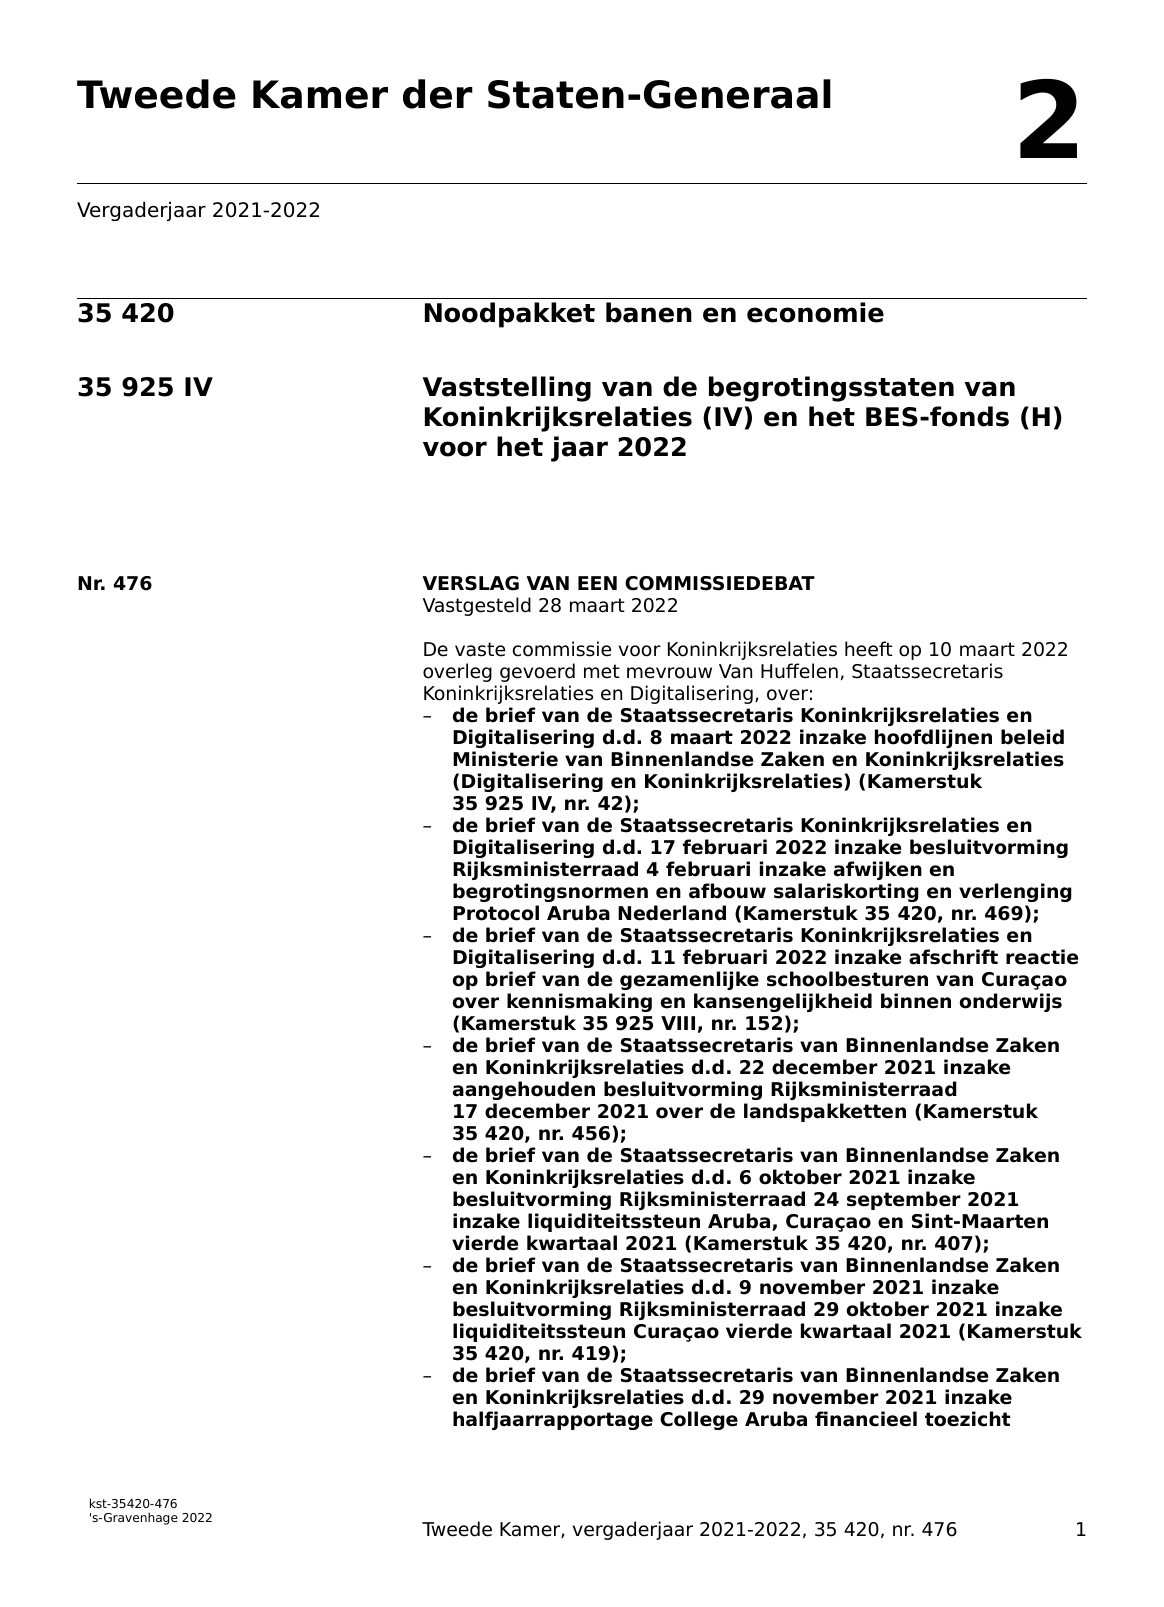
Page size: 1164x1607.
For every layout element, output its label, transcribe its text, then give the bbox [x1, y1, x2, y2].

text De vaste commissie voor Koninkrijksrelaties heeft op 10 maart 2022 overleg gevoerd met mevrouw Van Huffelen, Staatssecretaris Koninkrijksrelaties en Digitalisering, over: [422, 639, 1087, 705]
text – de brief van de Staatssecretaris Koninkrijksrelaties en Digitalisering d.d. 17 februari 2022 inzake besluitvorming Rijksministerraad 4 februari inzake afwijken en begrotingsnormen en afbouw salariskorting en verlenging Protocol Aruba Nederland (Kamerstuk 35 420, nr. 469); [422, 815, 1087, 925]
text kst-35420-476 [88, 1497, 323, 1511]
text – de brief van de Staatssecretaris van Binnenlandse Zaken en Koninkrijksrelaties d.d. 22 december 2021 inzake aangehouden besluitvorming Rijksministerraad 17 december 2021 over de landspakketten (Kamerstuk 35 420, nr. 456); [422, 1035, 1087, 1145]
table_header 2 [886, 59, 1087, 183]
table_cell Vergaderjaar 2021-2022 [77, 184, 1087, 298]
subtitle Nr. 476 VERSLAG VAN EEN COMMISSIEDEBAT [77, 573, 1087, 595]
text – de brief van de Staatssecretaris van Binnenlandse Zaken en Koninkrijksrelaties d.d. 29 november 2021 inzake halfjaarrapportage College Aruba financieel toezicht [422, 1364, 1087, 1431]
subtitle 35 420 Noodpakket banen en economie [77, 299, 1087, 329]
subtitle 35 925 IV Vaststelling van de begrotingsstaten van Koninkrijksrelaties (IV) en het BES-fonds (H) voor het jaar 2022 [77, 373, 1087, 462]
text – de brief van de Staatssecretaris van Binnenlandse Zaken en Koninkrijksrelaties d.d. 9 november 2021 inzake besluitvorming Rijksministerraad 29 oktober 2021 inzake liquiditeitssteun Curaçao vierde kwartaal 2021 (Kamerstuk 35 420, nr. 419); [422, 1255, 1087, 1364]
text – de brief van de Staatssecretaris van Binnenlandse Zaken en Koninkrijksrelaties d.d. 6 oktober 2021 inzake besluitvorming Rijksministerraad 24 september 2021 inzake liquiditeitssteun Aruba, Curaçao en Sint-Maarten vierde kwartaal 2021 (Kamerstuk 35 420, nr. 407); [422, 1145, 1087, 1255]
text – de brief van de Staatssecretaris Koninkrijksrelaties en Digitalisering d.d. 11 februari 2022 inzake afschrift reactie op brief van de gezamenlijke schoolbesturen van Curaçao over kennismaking en kansengelijkheid binnen onderwijs (Kamerstuk 35 925 VIII, nr. 152); [422, 925, 1087, 1035]
table_header Tweede Kamer der Staten-Generaal [77, 59, 886, 183]
text – de brief van de Staatssecretaris Koninkrijksrelaties en Digitalisering d.d. 8 maart 2022 inzake hoofdlijnen beleid Ministerie van Binnenlandse Zaken en Koninkrijksrelaties (Digitalisering en Koninkrijksrelaties) (Kamerstuk 35 925 IV, nr. 42); [422, 705, 1087, 815]
text Vastgesteld 28 maart 2022 [422, 595, 1087, 617]
text 's-Gravenhage 2022 [88, 1511, 323, 1525]
